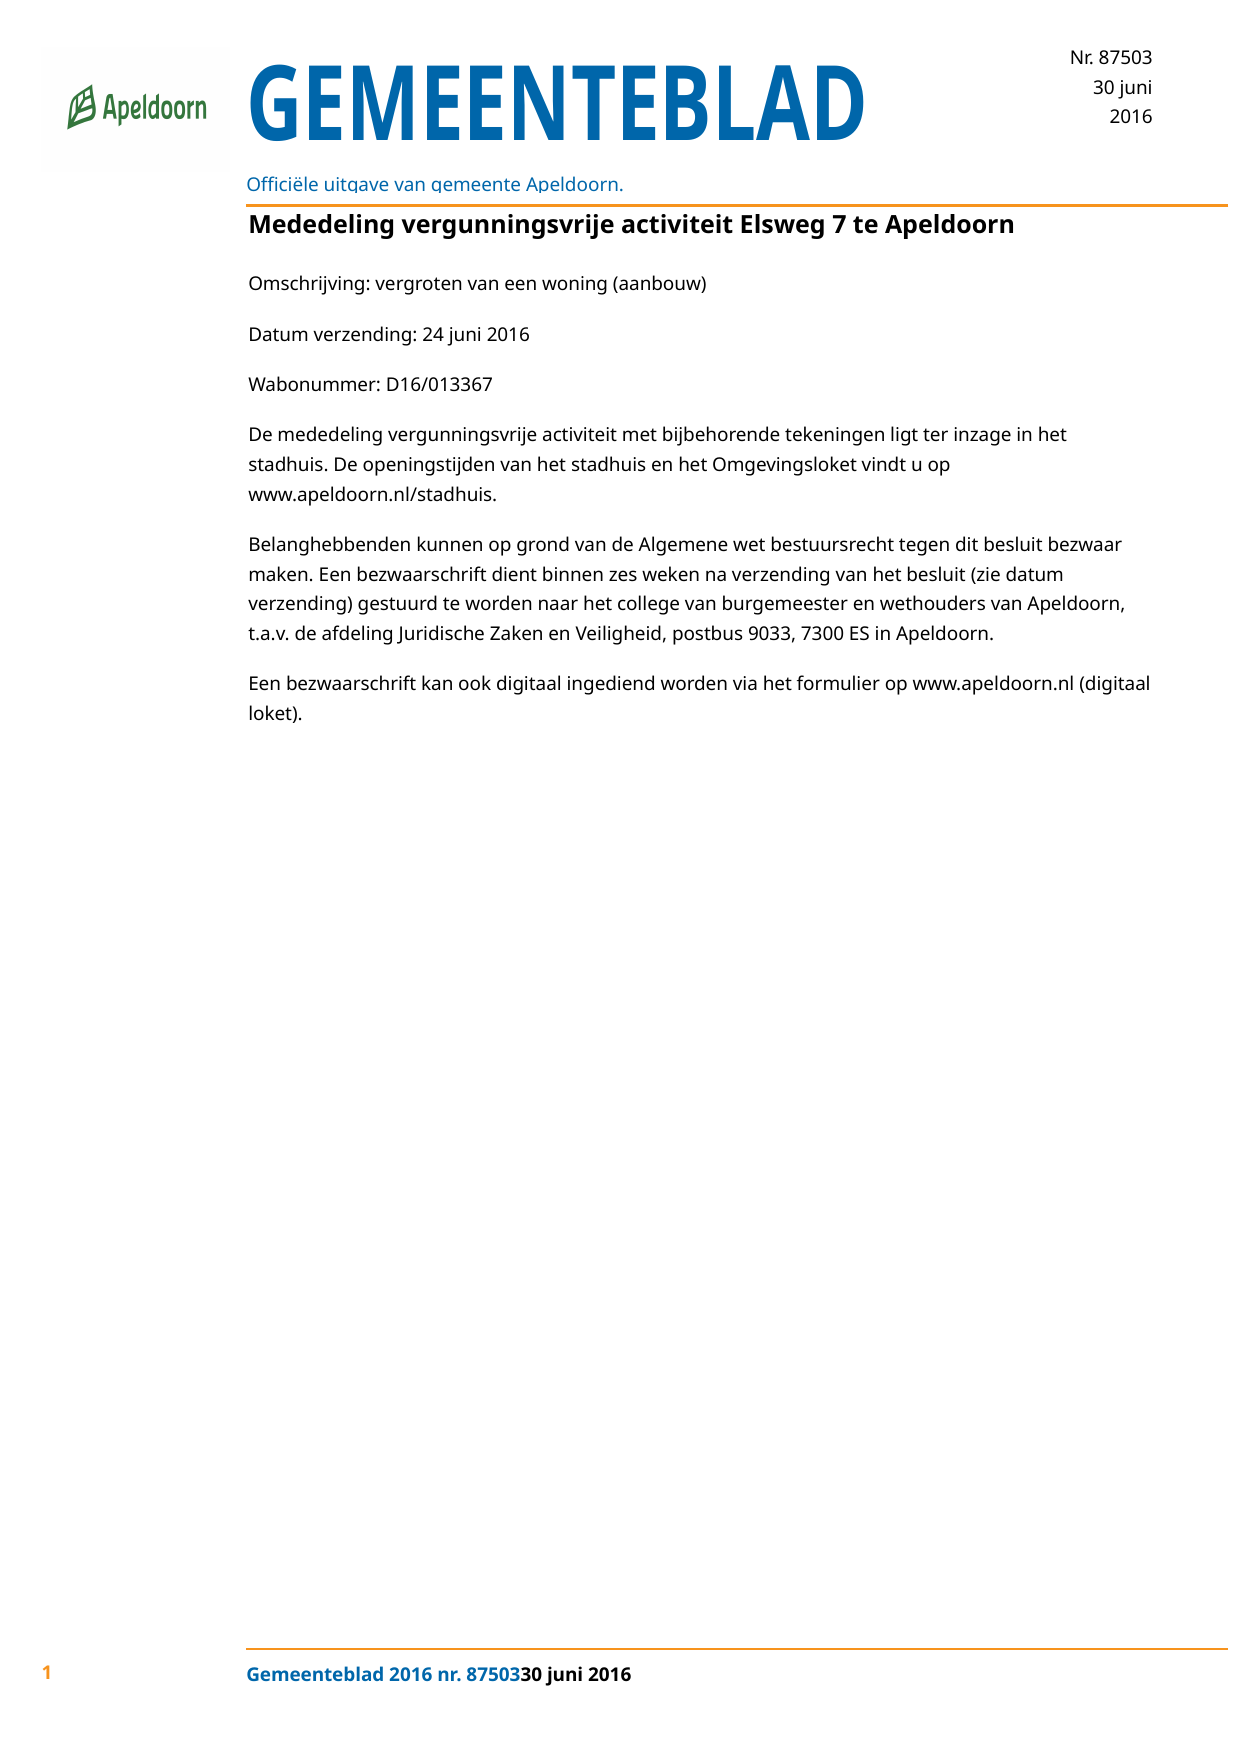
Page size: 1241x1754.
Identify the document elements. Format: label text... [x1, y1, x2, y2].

text Mededeling vergunningsvrije activiteit Elsweg 7 te Apeldoorn [248, 207, 1152, 241]
picture [41, 47, 231, 172]
text Belanghebbenden kunnen op grond van de Algemene wet bestuursrecht tegen dit besluit bezwaar maken. Een bezwaarschrift dient binnen zes weken na verzending van het besluit (zie datum verzending) gestuurd te worden naar het college van burgemeester en wethouders van Apeldoorn, t.a.v. de afdeling Juridische Zaken en Veiligheid, postbus 9033, 7300 ES in Apeldoorn. [248, 531, 1152, 646]
text Omschrijving: vergroten van een woning (aanbouw) [248, 270, 1152, 296]
text Een bezwaarschrift kan ook digitaal ingediend worden via het formulier op www.apeldoorn.nl (digitaal loket). [248, 670, 1152, 726]
text Wabonummer: D16/013367 [248, 371, 1152, 397]
text Datum verzending: 24 juni 2016 [248, 321, 1152, 346]
text De mededeling vergunningsvrije activiteit met bijbehorende tekeningen ligt ter inzage in het stadhuis. De openingstijden van het stadhuis en het Omgevingsloket vindt u op www.apeldoorn.nl/stadhuis. [248, 422, 1152, 506]
